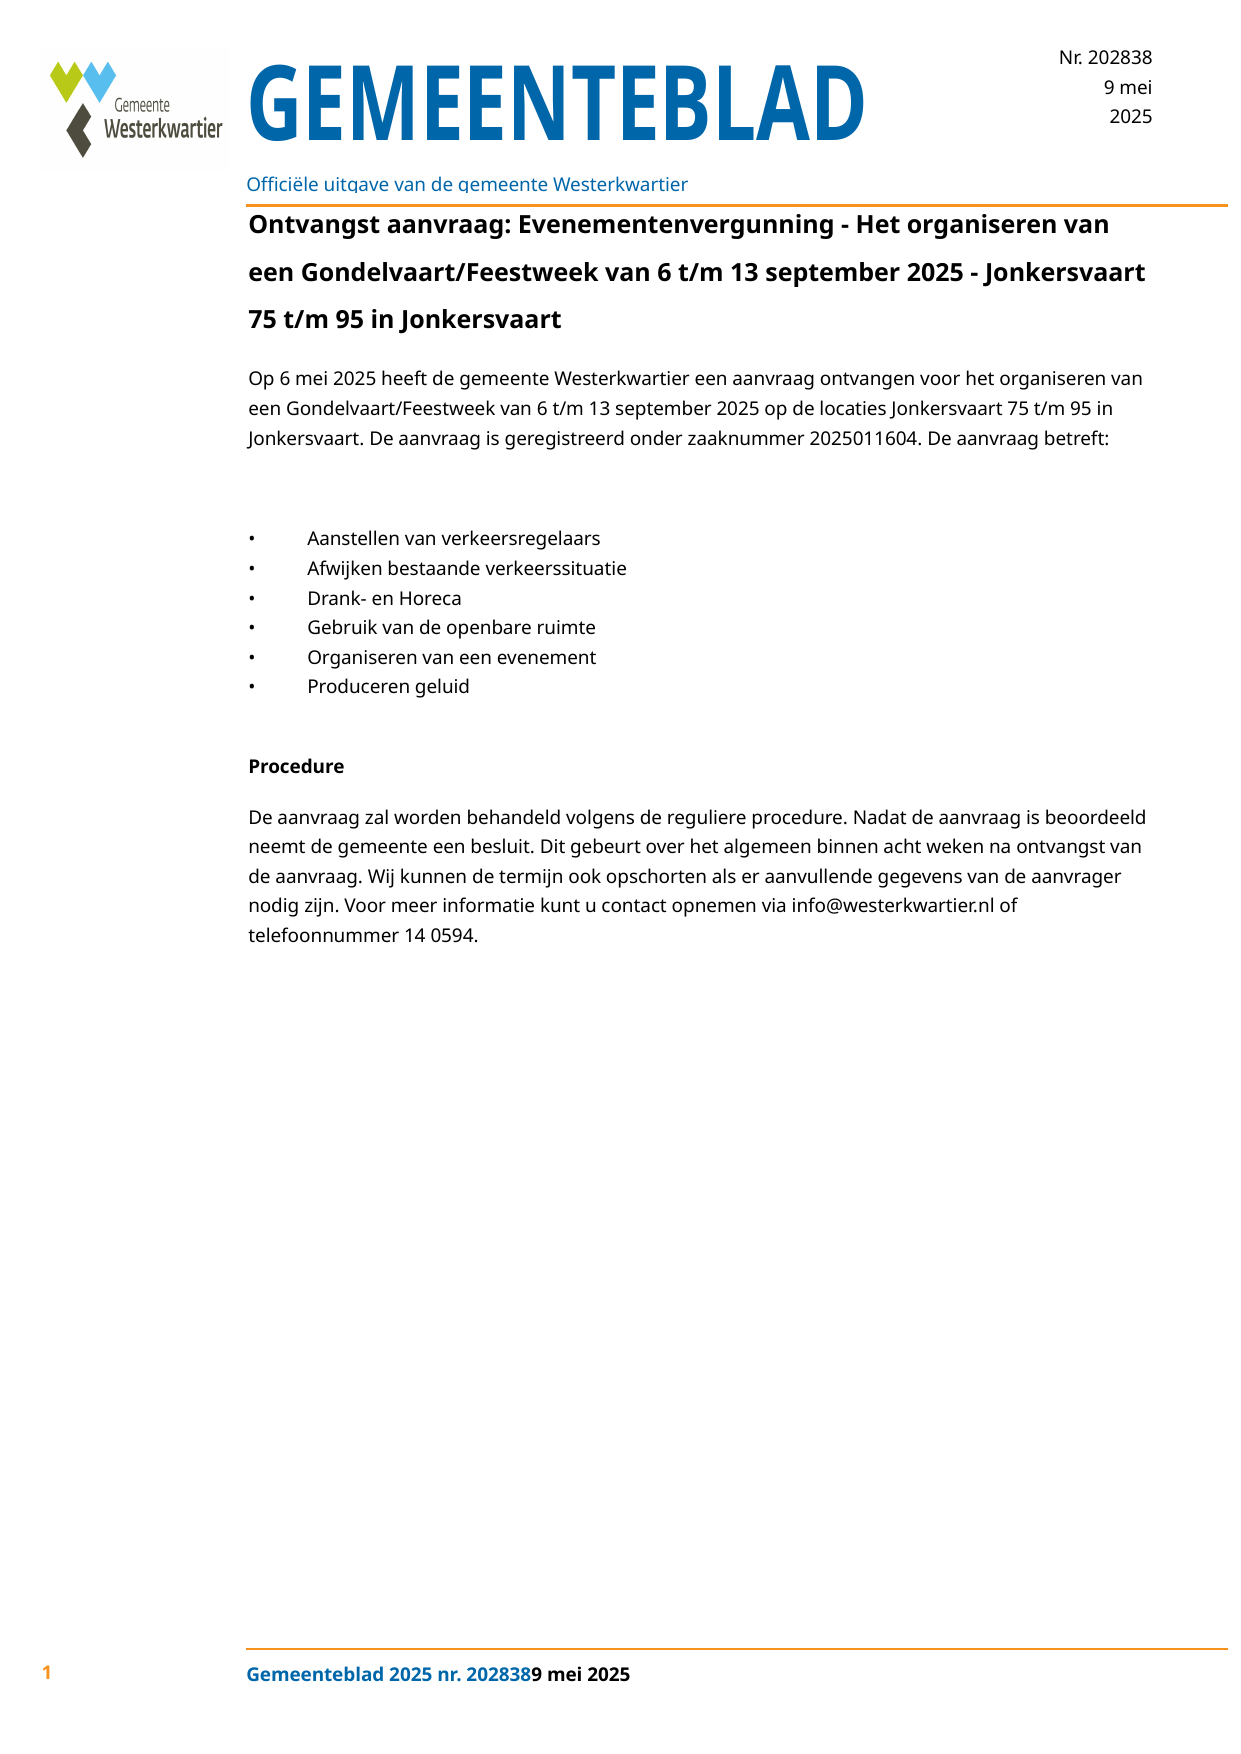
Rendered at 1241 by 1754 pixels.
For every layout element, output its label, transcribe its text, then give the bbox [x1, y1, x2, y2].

text Ontvangst aanvraag: Evenementenvergunning - Het organiseren van een Gondelvaart/Feestweek van 6 t/m 13 september 2025 - Jonkersvaart 75 t/m 95 in Jonkersvaart [248, 207, 1152, 336]
text Procedure [248, 753, 1152, 779]
list Produceren geluid [248, 673, 1152, 699]
text Op 6 mei 2025 heeft de gemeente Westerkwartier een aanvraag ontvangen voor het organiseren van een Gondelvaart/Feestweek van 6 t/m 13 september 2025 op de locaties Jonkersvaart 75 t/m 95 in Jonkersvaart. De aanvraag is geregistreerd onder zaaknummer 2025011604. De aanvraag betreft: [248, 366, 1152, 450]
list Gebruik van de openbare ruimte [248, 614, 1152, 640]
list Aanstellen van verkeersregelaars [248, 526, 1152, 551]
picture [41, 47, 231, 172]
list Drank- en Horeca [248, 585, 1152, 610]
list Organiseren van een evenement [248, 644, 1152, 669]
list Afwijken bestaande verkeerssituatie [248, 555, 1152, 581]
text De aanvraag zal worden behandeld volgens de reguliere procedure. Nadat de aanvraag is beoordeeld neemt de gemeente een besluit. Dit gebeurt over het algemeen binnen acht weken na ontvangst van de aanvraag. Wij kunnen de termijn ook opschorten als er aanvullende gegevens van de aanvrager nodig zijn. Voor meer informatie kunt u contact opnemen via info@westerkwartier.nl of telefoonnummer 14 0594. [248, 804, 1152, 948]
